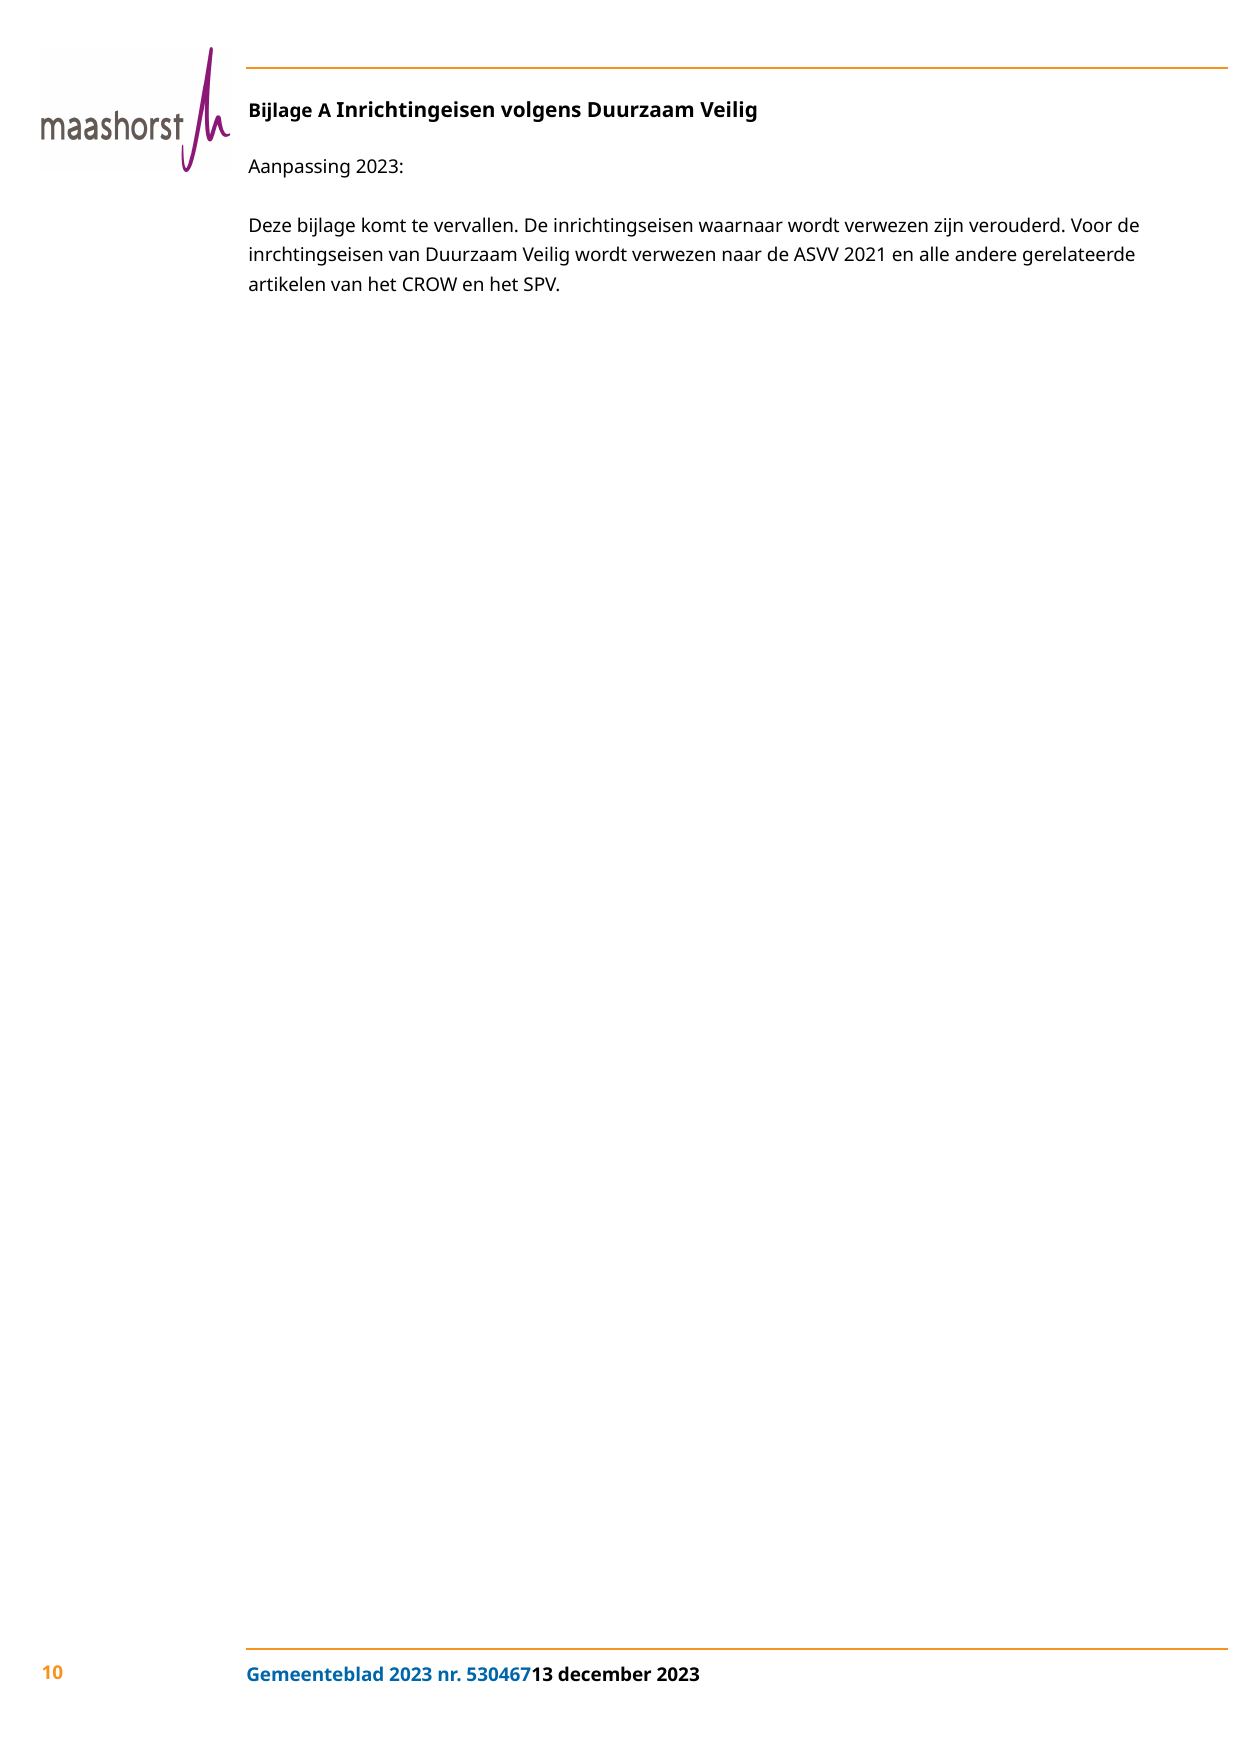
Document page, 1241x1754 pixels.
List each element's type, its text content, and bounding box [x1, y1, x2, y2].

text Deze bijlage komt te vervallen. De inrichtingseisen waarnaar wordt verwezen zijn verouderd. Voor de inrchtingseisen van Duurzaam Veilig wordt verwezen naar de ASVV 2021 en alle andere gerelateerde artikelen van het CROW en het SPV. [248, 212, 1152, 297]
picture [41, 47, 231, 172]
text Aanpassing 2023: [248, 153, 1152, 179]
text Bijlage A Inrichtingeisen volgens Duurzaam Veilig [248, 95, 1152, 123]
